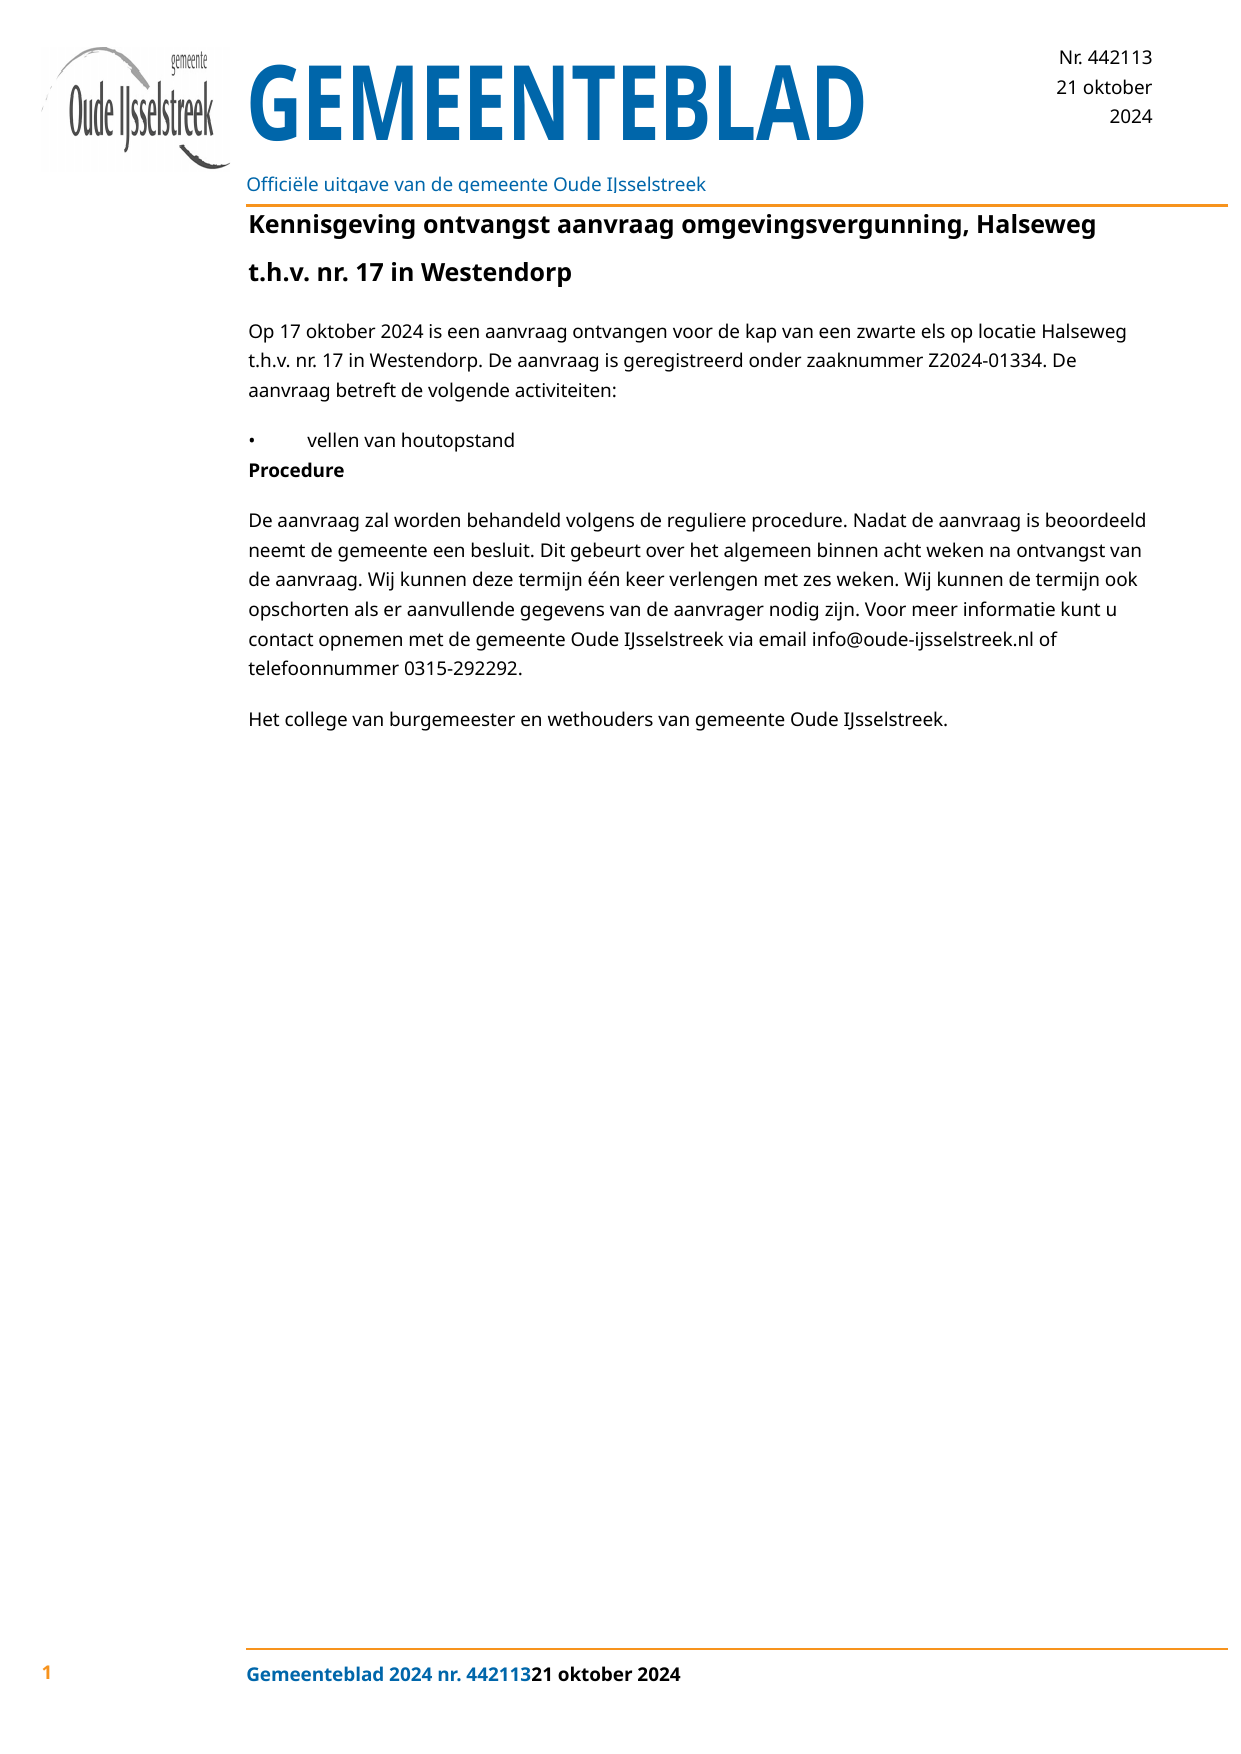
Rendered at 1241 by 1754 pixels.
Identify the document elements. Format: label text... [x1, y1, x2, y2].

text De aanvraag zal worden behandeld volgens de reguliere procedure. Nadat de aanvraag is beoordeeld neemt de gemeente een besluit. Dit gebeurt over het algemeen binnen acht weken na ontvangst van de aanvraag. Wij kunnen deze termijn één keer verlengen met zes weken. Wij kunnen de termijn ook opschorten als er aanvullende gegevens van de aanvrager nodig zijn. Voor meer informatie kunt u contact opnemen met de gemeente Oude IJsselstreek via email info@oude-ijsselstreek.nl of telefoonnummer 0315-292292. [248, 507, 1152, 681]
text Kennisgeving ontvangst aanvraag omgevingsvergunning, Halseweg t.h.v. nr. 17 in Westendorp [248, 207, 1152, 288]
text Procedure [248, 457, 1152, 483]
text Op 17 oktober 2024 is een aanvraag ontvangen voor de kap van een zwarte els op locatie Halseweg t.h.v. nr. 17 in Westendorp. De aanvraag is geregistreerd onder zaaknummer Z2024-01334. De aanvraag betreft de volgende activiteiten: [248, 318, 1152, 403]
picture [41, 47, 231, 172]
list vellen van houtopstand [248, 427, 1152, 453]
text Het college van burgemeester en wethouders van gemeente Oude IJsselstreek. [248, 706, 1152, 732]
